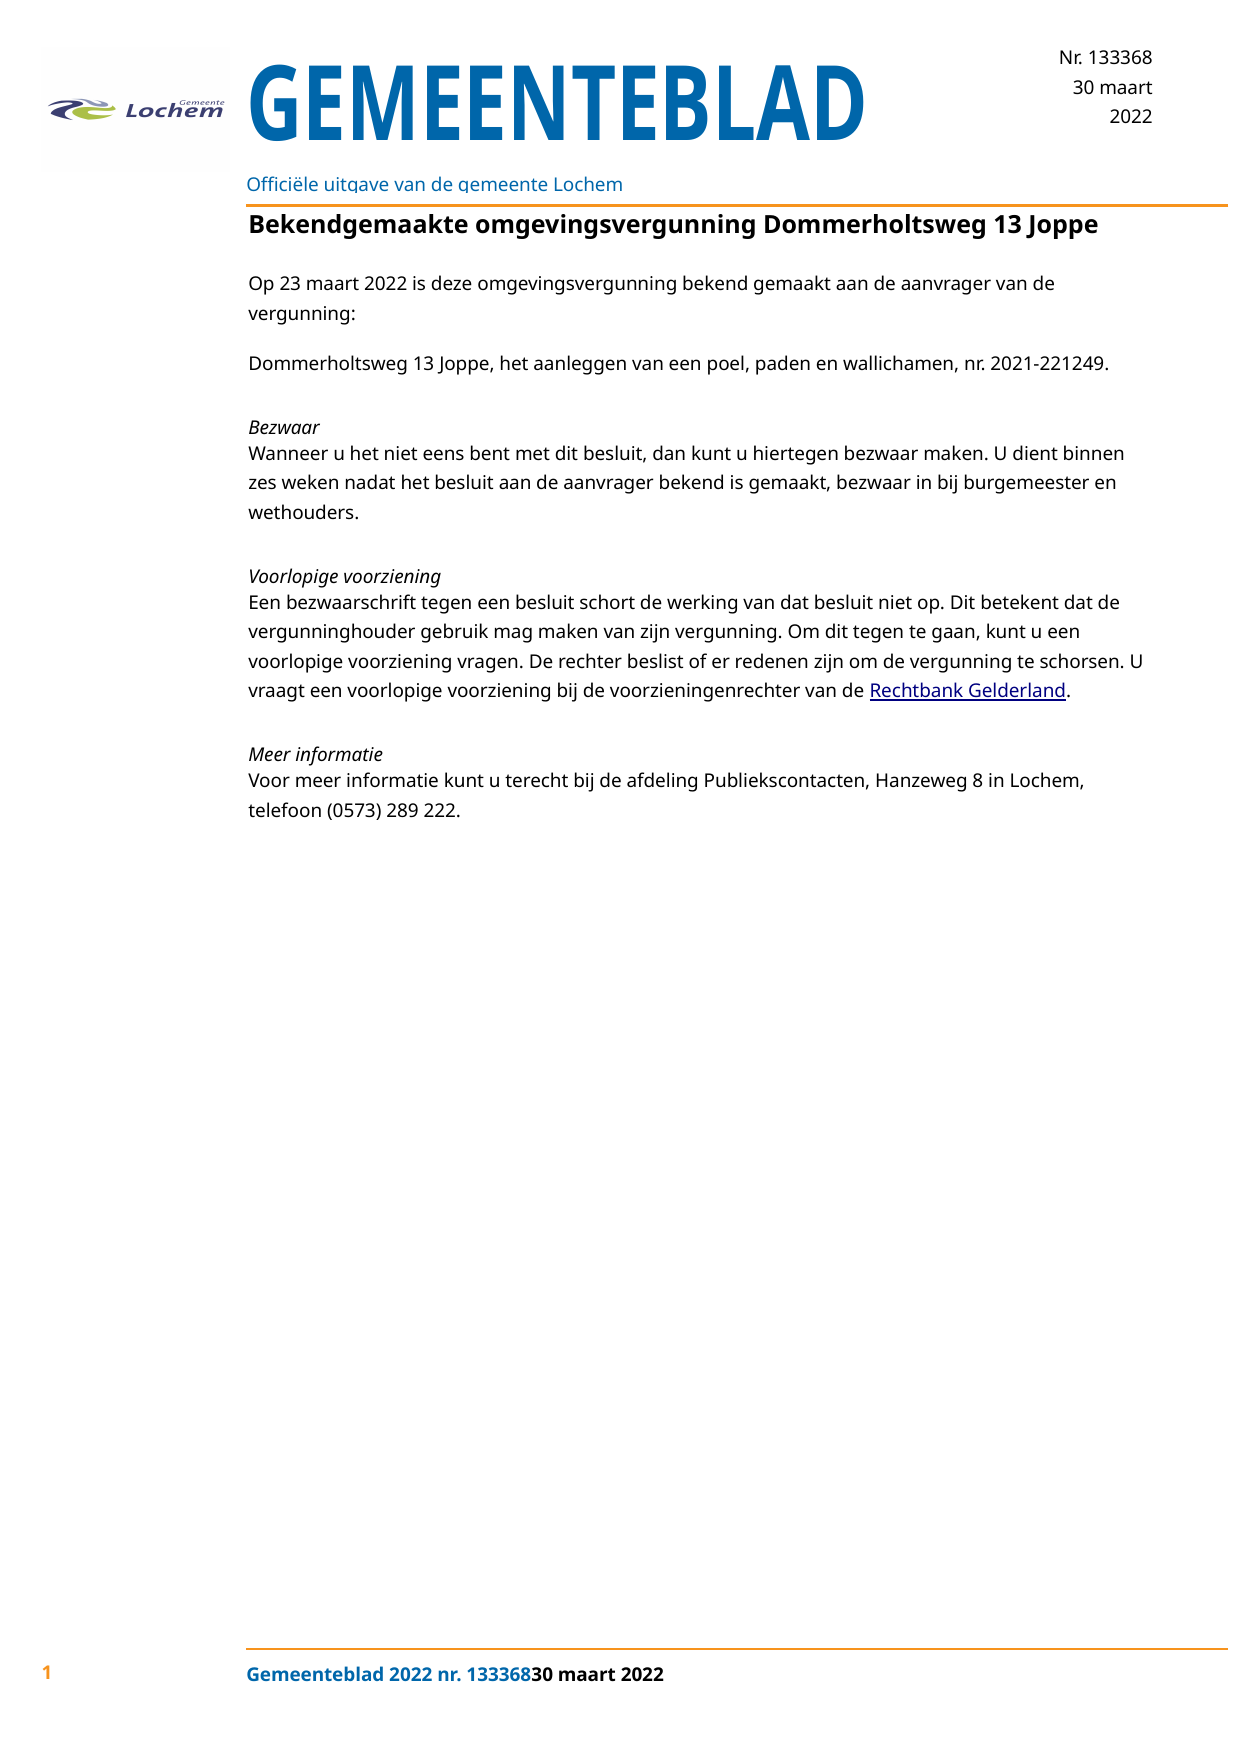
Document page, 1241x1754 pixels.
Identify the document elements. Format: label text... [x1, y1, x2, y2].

text Bekendgemaakte omgevingsvergunning Dommerholtsweg 13 Joppe [248, 207, 1152, 241]
text Voorlopige voorziening [248, 563, 1152, 589]
text Wanneer u het niet eens bent met dit besluit, dan kunt u hiertegen bezwaar maken. U dient binnen zes weken nadat het besluit aan de aanvrager bekend is gemaakt, bezwaar in bij burgemeester en wethouders. [248, 440, 1152, 525]
text Dommerholtsweg 13 Joppe, het aanleggen van een poel, paden en wallichamen, nr. 2021-221249. [248, 350, 1152, 376]
picture [41, 47, 231, 172]
text Bezwaar [248, 414, 1152, 440]
text Op 23 maart 2022 is deze omgevingsvergunning bekend gemaakt aan de aanvrager van de vergunning: [248, 270, 1152, 326]
text Een bezwaarschrift tegen een besluit schort de werking van dat besluit niet op. Dit betekent dat de vergunninghouder gebruik mag maken van zijn vergunning. Om dit tegen te gaan, kunt u een voorlopige voorziening vragen. De rechter beslist of er redenen zijn om de vergunning te schorsen. U vraagt een voorlopige voorziening bij de voorzieningenrechter van de Rechtbank Gelderland. [248, 589, 1152, 703]
text Meer informatie [248, 742, 1152, 767]
text Voor meer informatie kunt u terecht bij de afdeling Publiekscontacten, Hanzeweg 8 in Lochem, telefoon (0573) 289 222. [248, 767, 1152, 823]
